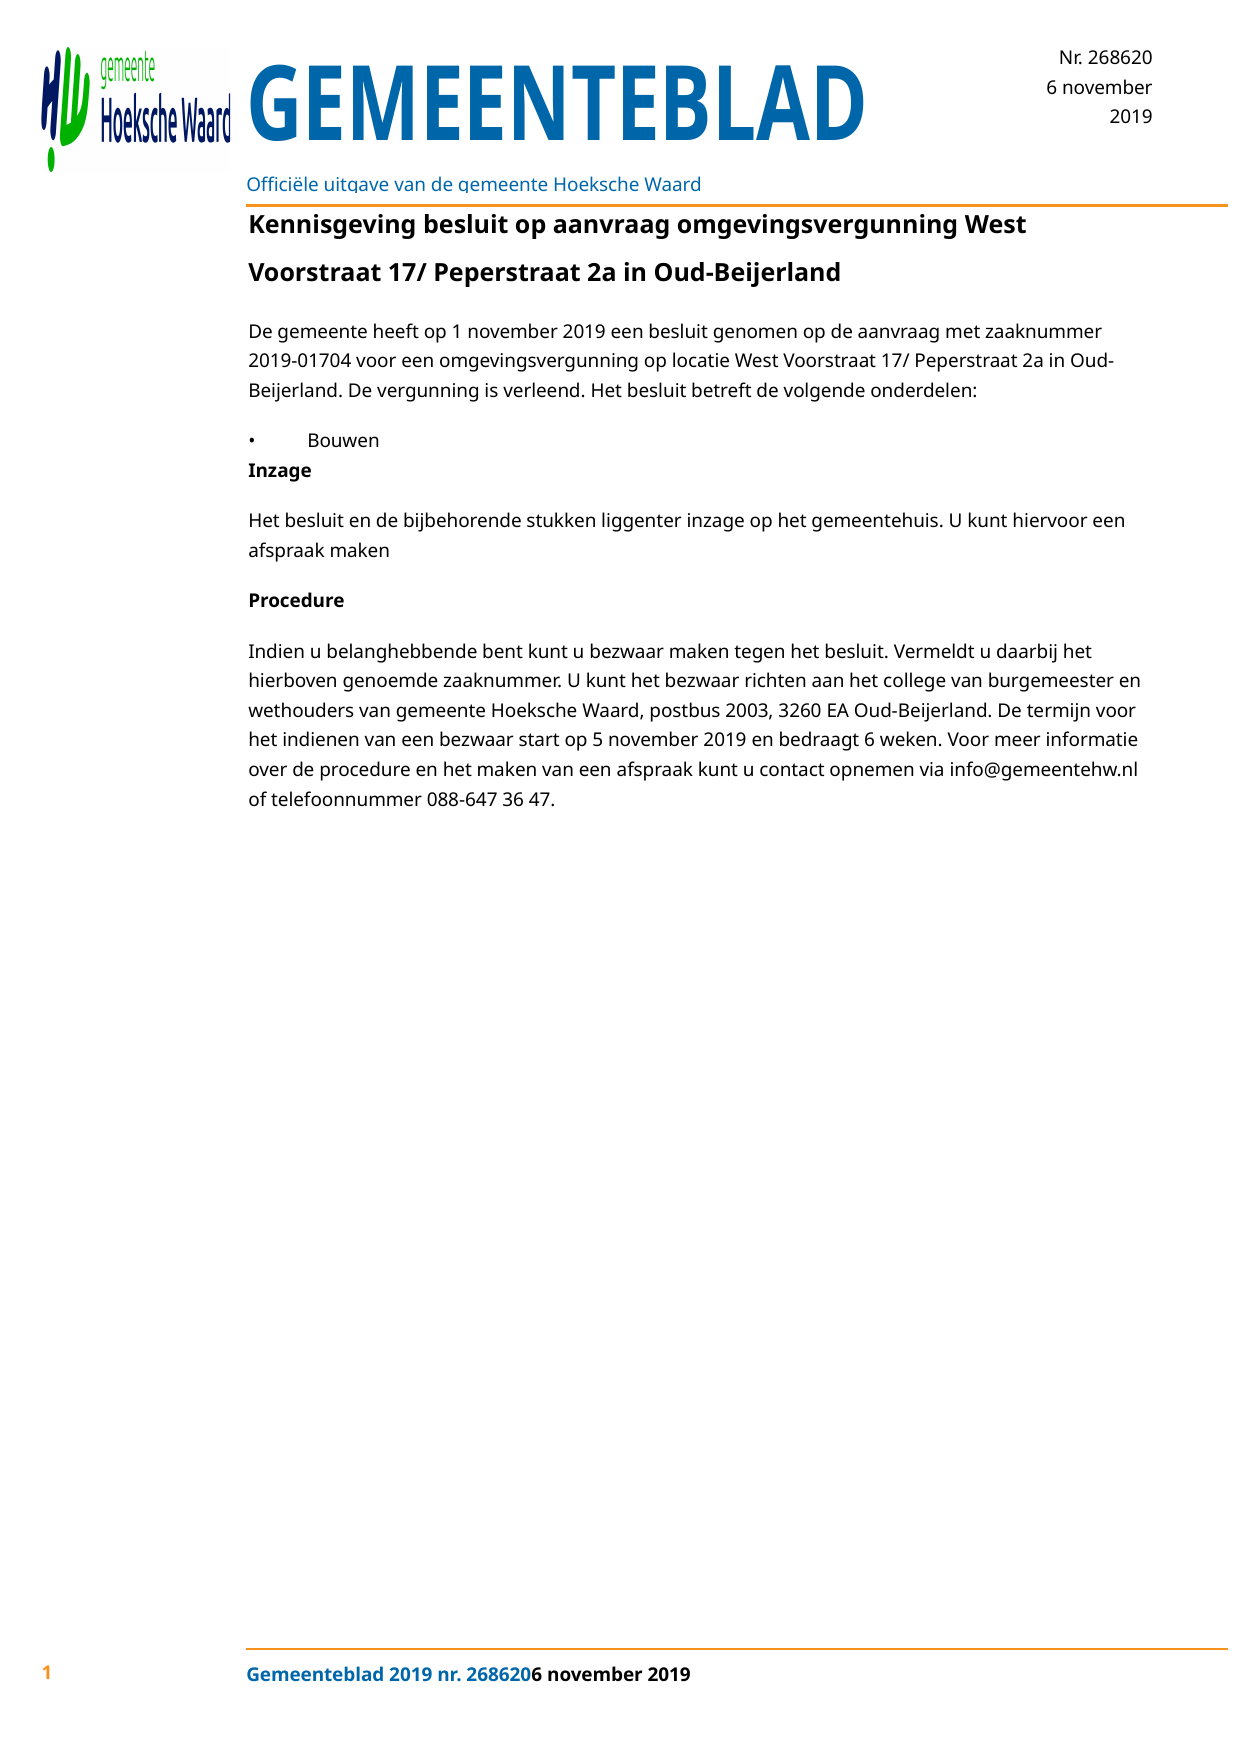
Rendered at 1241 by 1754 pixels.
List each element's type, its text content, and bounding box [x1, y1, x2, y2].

text Kennisgeving besluit op aanvraag omgevingsvergunning West Voorstraat 17/ Peperstraat 2a in Oud-Beijerland [248, 207, 1152, 288]
text De gemeente heeft op 1 november 2019 een besluit genomen op de aanvraag met zaaknummer 2019-01704 voor een omgevingsvergunning op locatie West Voorstraat 17/ Peperstraat 2a in Oud-Beijerland. De vergunning is verleend. Het besluit betreft de volgende onderdelen: [248, 318, 1152, 403]
text Het besluit en de bijbehorende stukken liggenter inzage op het gemeentehuis. U kunt hiervoor een afspraak maken [248, 507, 1152, 563]
list Bouwen [248, 427, 1152, 453]
text Indien u belanghebbende bent kunt u bezwaar maken tegen het besluit. Vermeldt u daarbij het hierboven genoemde zaaknummer. U kunt het bezwaar richten aan het college van burgemeester en wethouders van gemeente Hoeksche Waard, postbus 2003, 3260 EA Oud-Beijerland. De termijn voor het indienen van een bezwaar start op 5 november 2019 en bedraagt 6 weken. Voor meer informatie over de procedure en het maken van een afspraak kunt u contact opnemen via info@gemeentehw.nl of telefoonnummer 088-647 36 47. [248, 638, 1152, 812]
text Inzage [248, 457, 1152, 483]
picture [41, 47, 231, 172]
text Procedure [248, 587, 1152, 613]
